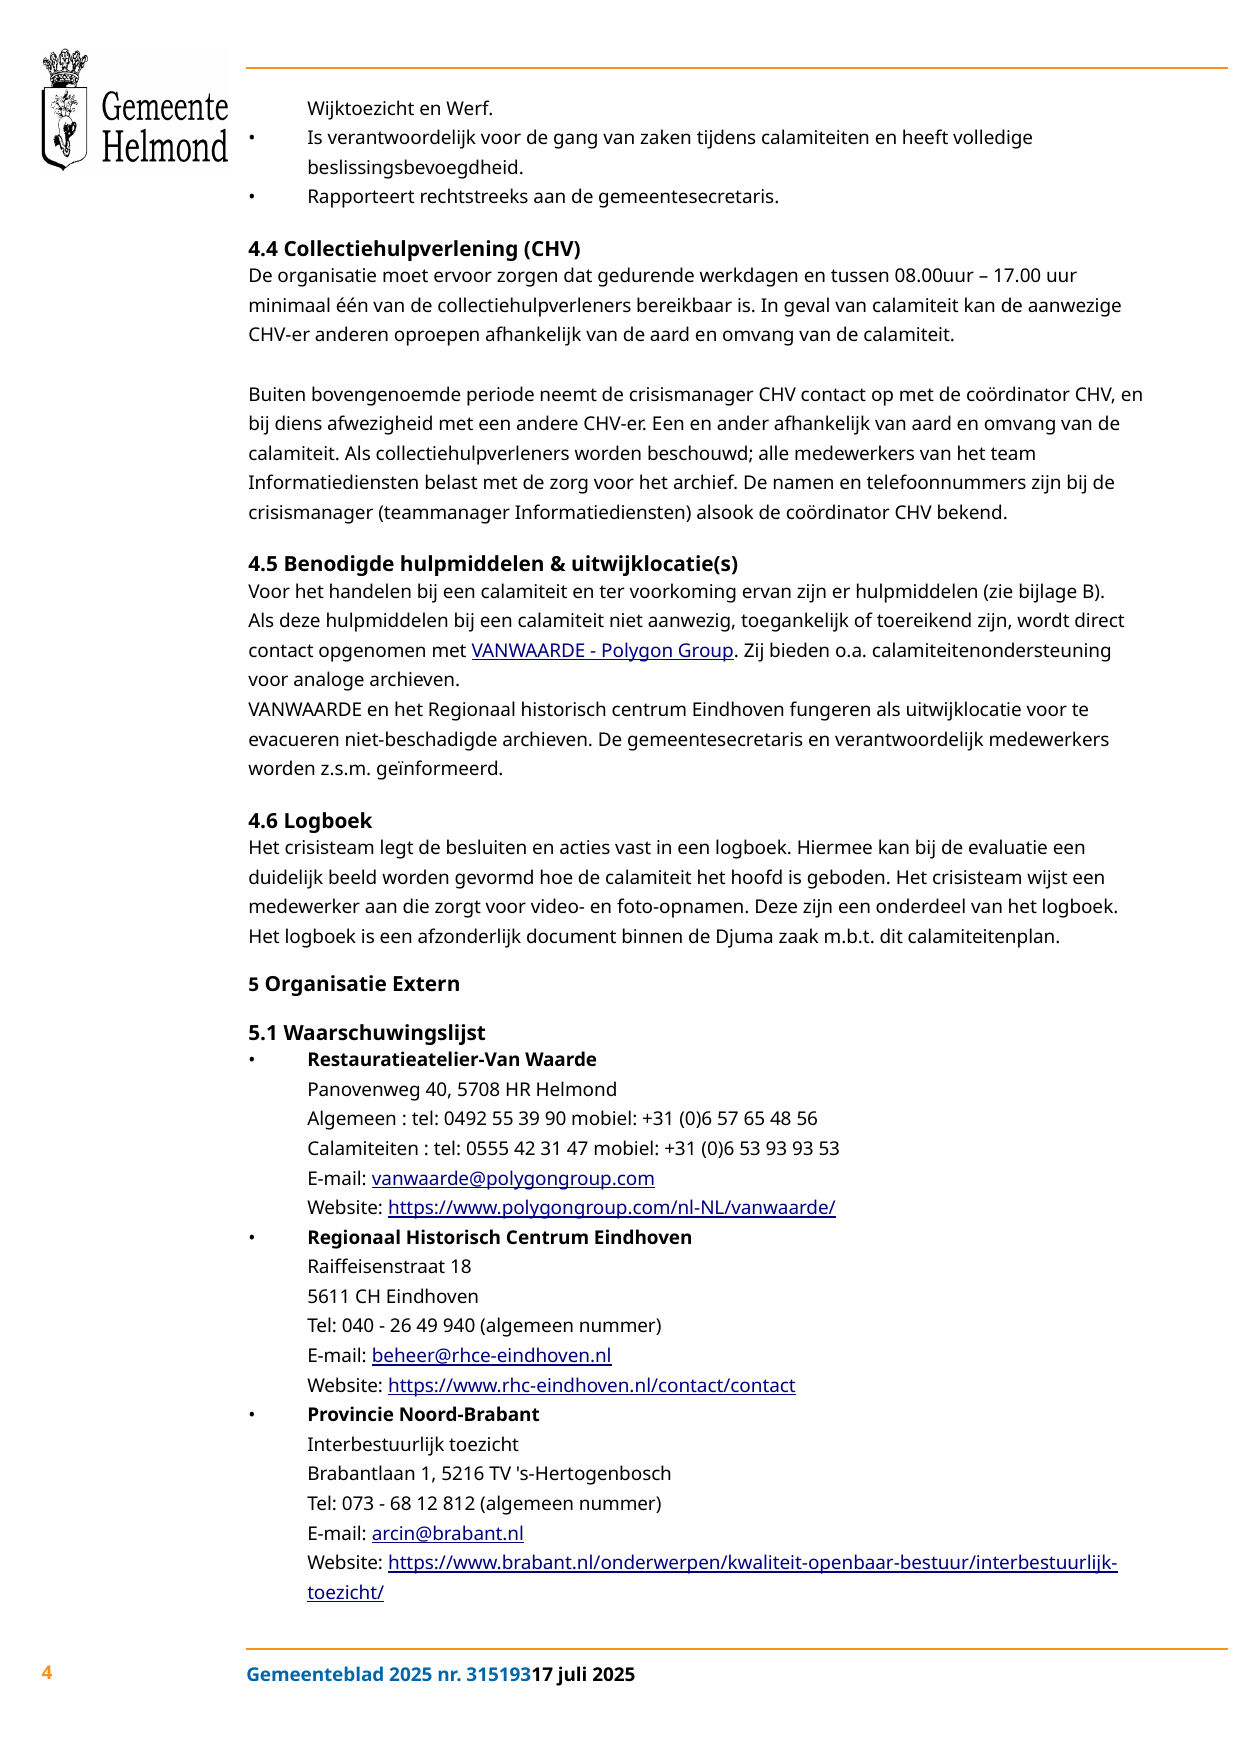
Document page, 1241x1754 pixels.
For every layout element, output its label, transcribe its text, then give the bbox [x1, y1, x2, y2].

list Interbestuurlijk toezicht [248, 1431, 1152, 1457]
list E-mail: arcin@brabant.nl [248, 1520, 1152, 1545]
text Voor het handelen bij een calamiteit en ter voorkoming ervan zijn er hulpmiddelen (zie bijlage B). [248, 578, 1152, 604]
list Website: https://www.rhc-eindhoven.nl/contact/contact [248, 1372, 1152, 1397]
list Tel: 073 - 68 12 812 (algemeen nummer) [248, 1490, 1152, 1516]
list Regionaal Historisch Centrum Eindhoven [248, 1224, 1152, 1249]
text Het logboek is een afzonderlijk document binnen de Djuma zaak m.b.t. dit calamiteitenplan. [248, 923, 1152, 949]
text 4.6 Logboek [248, 806, 1152, 834]
list Panovenweg 40, 5708 HR Helmond [248, 1076, 1152, 1102]
text 4.4 Collectiehulpverlening (CHV) [248, 234, 1152, 262]
list E-mail: beheer@rhce-eindhoven.nl [248, 1342, 1152, 1368]
text 5 Organisatie Extern [248, 969, 1152, 997]
list Tel: 040 - 26 49 940 (algemeen nummer) [248, 1313, 1152, 1338]
list Raiffeisenstraat 18 [248, 1253, 1152, 1279]
text 4.5 Benodigde hulpmiddelen & uitwijklocatie(s) [248, 549, 1152, 578]
text Als deze hulpmiddelen bij een calamiteit niet aanwezig, toegankelijk of toereikend zijn, wordt direct contact opgenomen met VANWAARDE - Polygon Group. Zij bieden o.a. calamiteitenondersteuning voor analoge archieven. [248, 607, 1152, 692]
list Restauratieatelier-Van Waarde [248, 1046, 1152, 1072]
list 5611 CH Eindhoven [248, 1283, 1152, 1309]
list Is verantwoordelijk voor de gang van zaken tijdens calamiteiten en heeft volledige beslissingsbevoegdheid. [248, 124, 1152, 180]
list Provincie Noord-Brabant [248, 1401, 1152, 1427]
list Brabantlaan 1, 5216 TV 's-Hertogenbosch [248, 1461, 1152, 1486]
list Algemeen : tel: 0492 55 39 90 mobiel: +31 (0)6 57 65 48 56 [248, 1106, 1152, 1131]
text Het crisisteam legt de besluiten en acties vast in een logboek. Hiermee kan bij de evaluatie een duidelijk beeld worden gevormd hoe de calamiteit het hoofd is geboden. Het crisisteam wijst een medewerker aan die zorgt voor video- en foto-opnamen. Deze zijn een onderdeel van het logboek. [248, 834, 1152, 919]
text De organisatie moet ervoor zorgen dat gedurende werkdagen en tussen 08.00uur – 17.00 uur minimaal één van de collectiehulpverleners bereikbaar is. In geval van calamiteit kan de aanwezige CHV-er anderen oproepen afhankelijk van de aard en omvang van de calamiteit. [248, 262, 1152, 347]
list Wijktoezicht en Werf. [248, 95, 1152, 121]
picture [41, 47, 231, 172]
list Website: https://www.brabant.nl/onderwerpen/kwaliteit-openbaar-bestuur/interbestuurlijk-toezicht/ [248, 1549, 1152, 1604]
list Rapporteert rechtstreeks aan de gemeentesecretaris. [248, 183, 1152, 209]
list Calamiteiten : tel: 0555 42 31 47 mobiel: +31 (0)6 53 93 93 53 [248, 1135, 1152, 1161]
text Buiten bovengenoemde periode neemt de crisismanager CHV contact op met de coördinator CHV, en bij diens afwezigheid met een andere CHV-er. Een en ander afhankelijk van aard en omvang van de calamiteit. Als collectiehulpverleners worden beschouwd; alle medewerkers van het team Informatiediensten belast met de zorg voor het archief. De namen en telefoonnummers zijn bij de crisismanager (teammanager Informatiediensten) alsook de coördinator CHV bekend. [248, 381, 1152, 525]
text VANWAARDE en het Regionaal historisch centrum Eindhoven fungeren als uitwijklocatie voor te evacueren niet-beschadigde archieven. De gemeentesecretaris en verantwoordelijk medewerkers worden z.s.m. geïnformeerd. [248, 696, 1152, 781]
text 5.1 Waarschuwingslijst [248, 1018, 1152, 1046]
list E-mail: vanwaarde@polygongroup.com [248, 1165, 1152, 1190]
list Website: https://www.polygongroup.com/nl-NL/vanwaarde/ [248, 1194, 1152, 1220]
